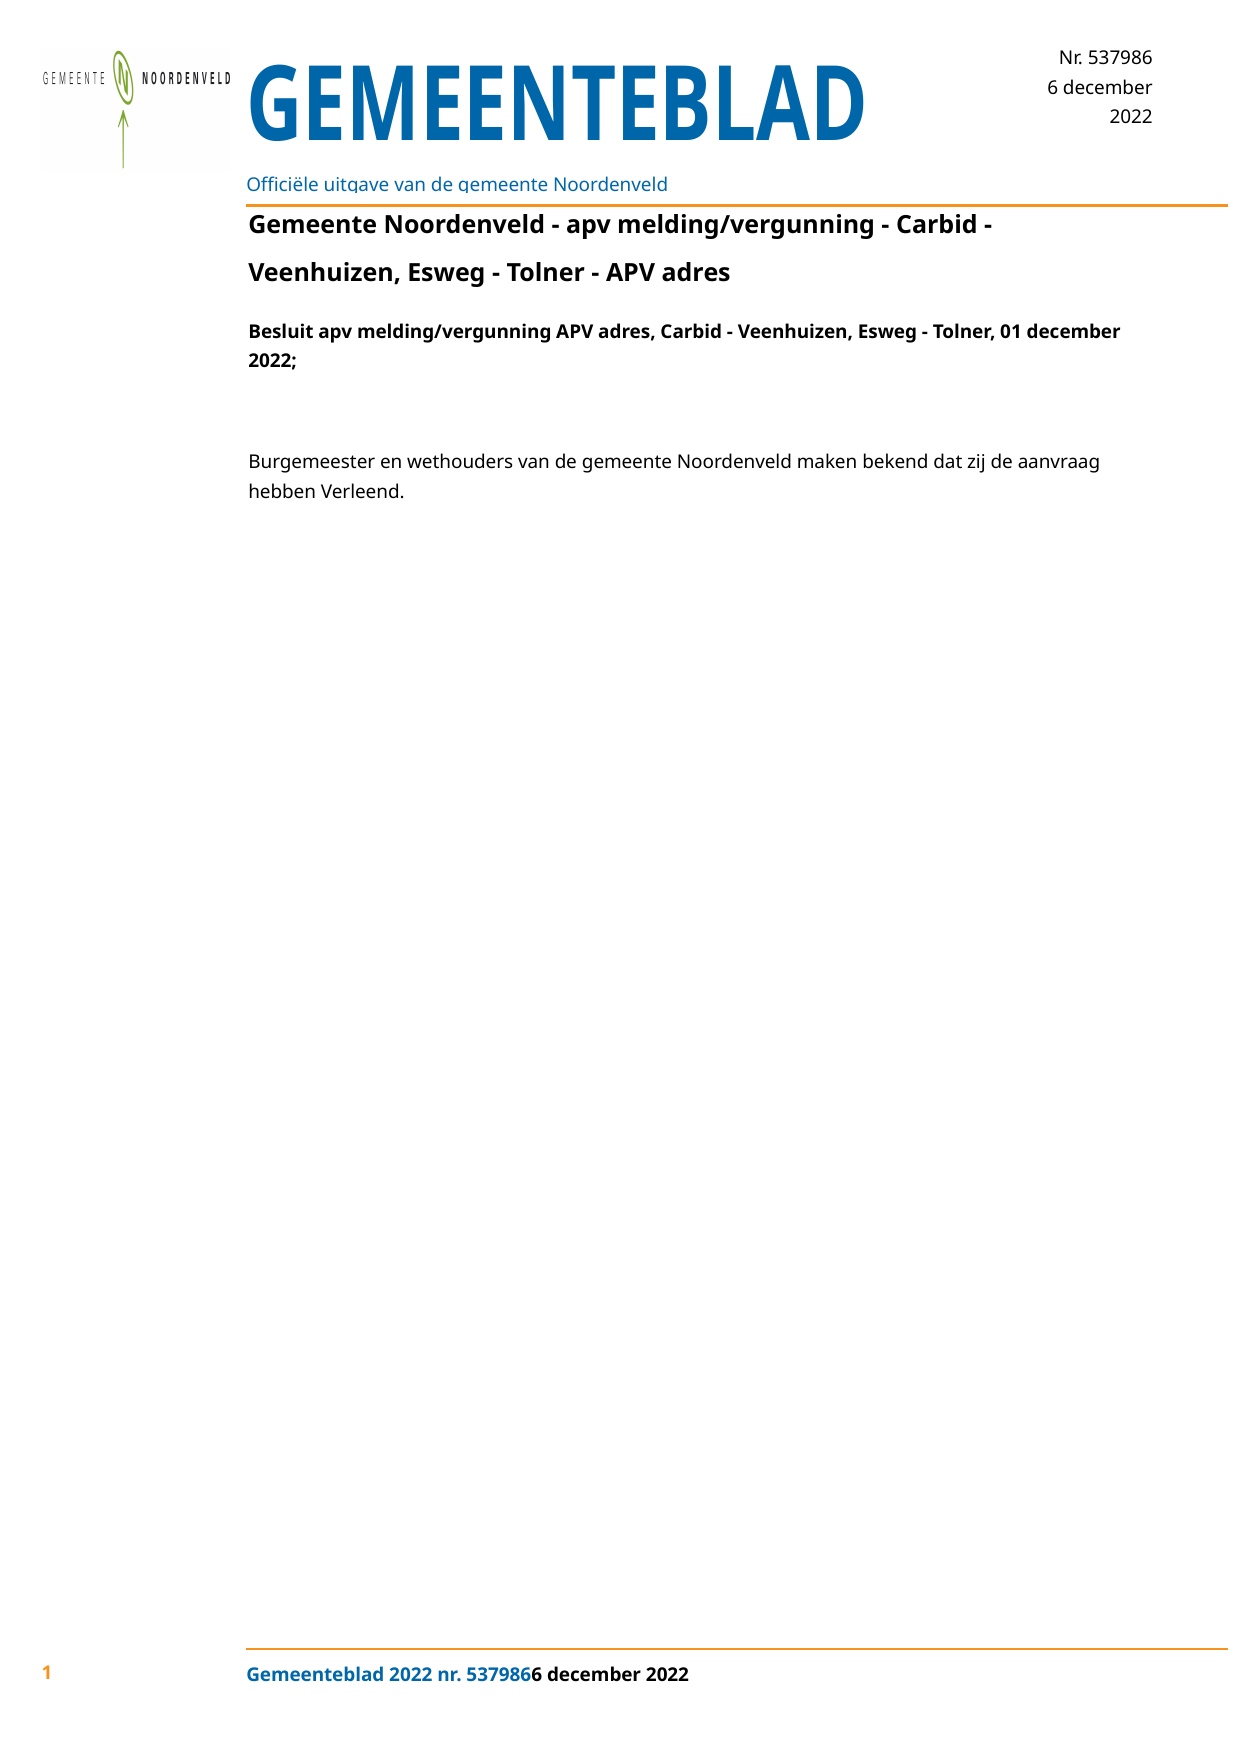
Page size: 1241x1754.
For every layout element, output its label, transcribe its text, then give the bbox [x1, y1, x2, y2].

text Gemeente Noordenveld - apv melding/vergunning - Carbid - Veenhuizen, Esweg - Tolner - APV adres [248, 207, 1152, 288]
picture [41, 47, 231, 172]
text Burgemeester en wethouders van de gemeente Noordenveld maken bekend dat zij de aanvraag hebben Verleend. [248, 448, 1152, 504]
text Besluit apv melding/vergunning APV adres, Carbid - Veenhuizen, Esweg - Tolner, 01 december 2022; [248, 318, 1152, 373]
